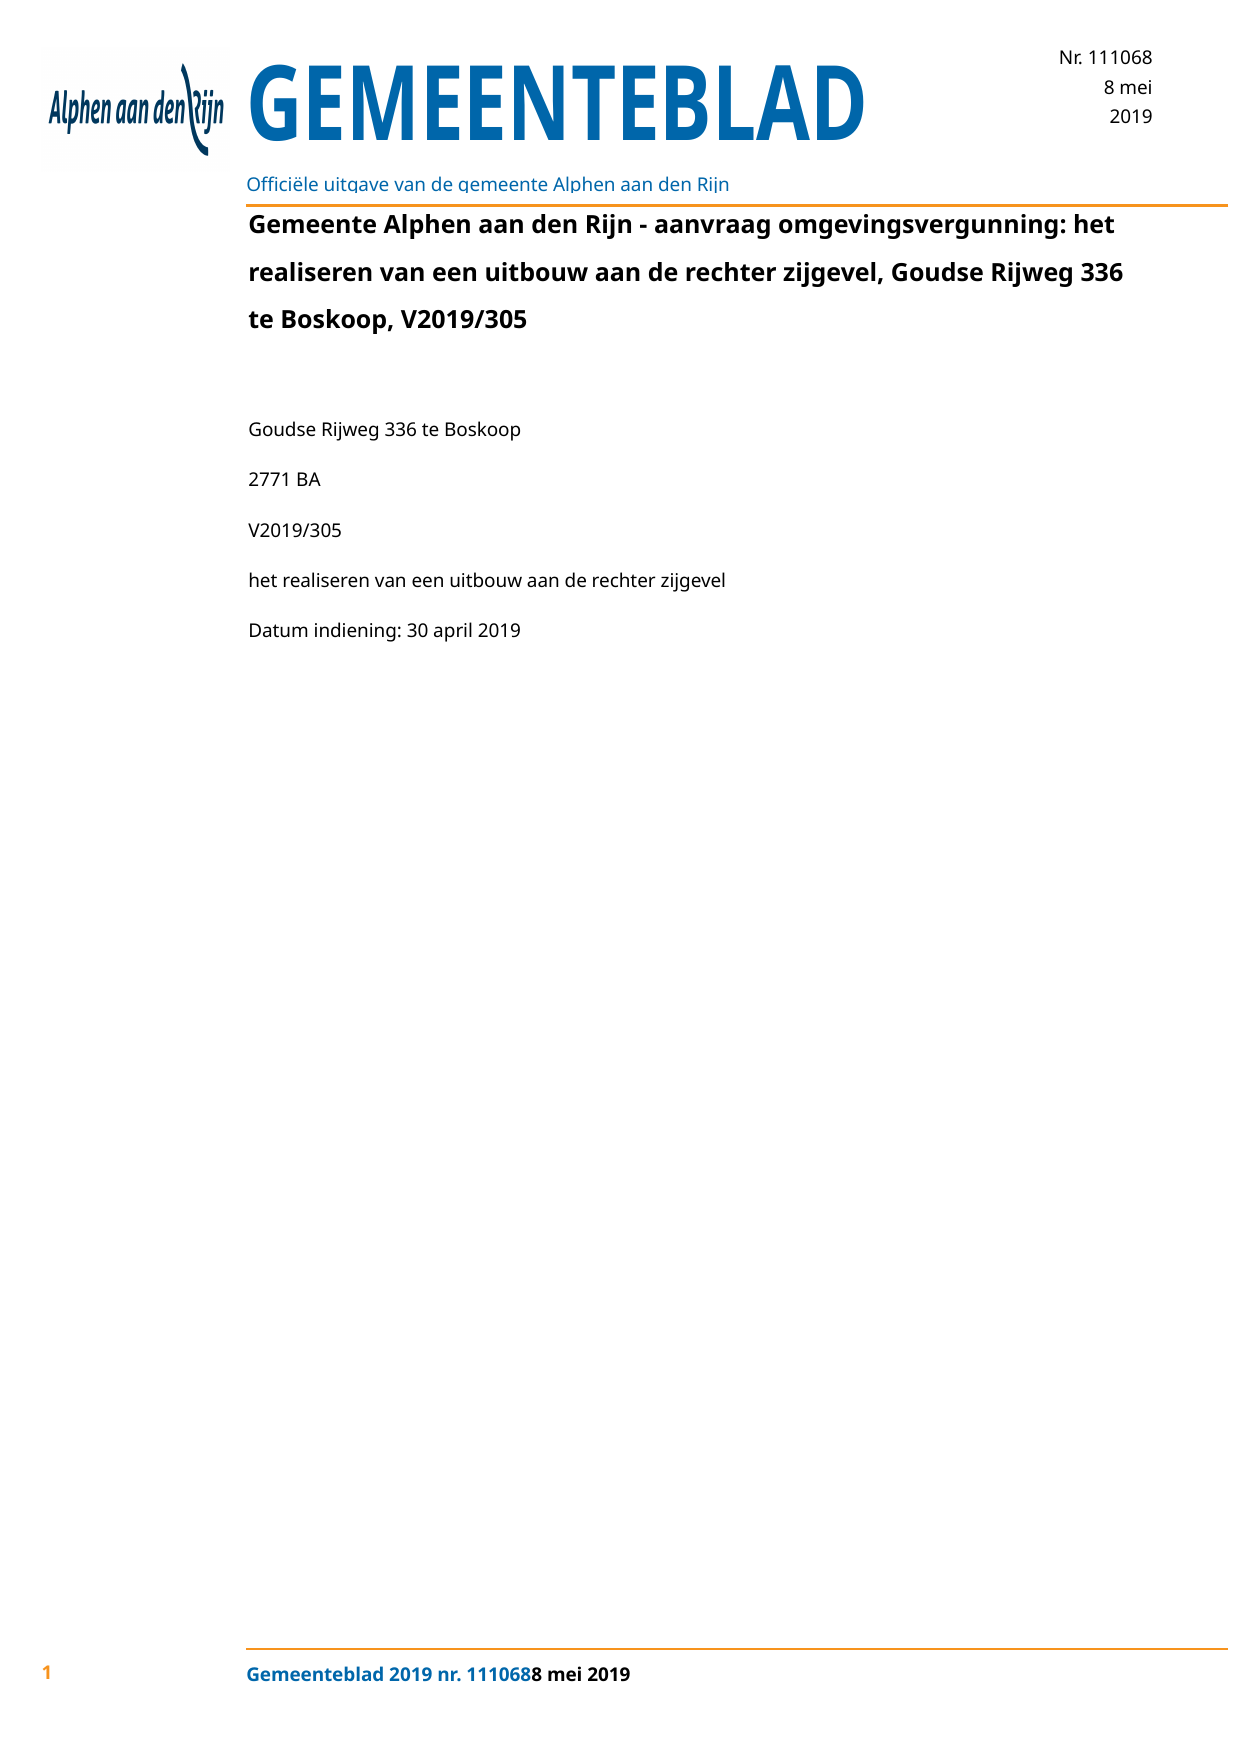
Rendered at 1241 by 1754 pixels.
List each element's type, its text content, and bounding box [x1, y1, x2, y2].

text Gemeente Alphen aan den Rijn - aanvraag omgevingsvergunning: het realiseren van een uitbouw aan de rechter zijgevel, Goudse Rijweg 336 te Boskoop, V2019/305 [248, 207, 1152, 336]
text 2771 BA [248, 466, 1152, 492]
text het realiseren van een uitbouw aan de rechter zijgevel [248, 567, 1152, 593]
text Goudse Rijweg 336 te Boskoop [248, 416, 1152, 442]
text Datum indiening: 30 april 2019 [248, 618, 1152, 643]
picture [41, 47, 231, 172]
text V2019/305 [248, 517, 1152, 542]
